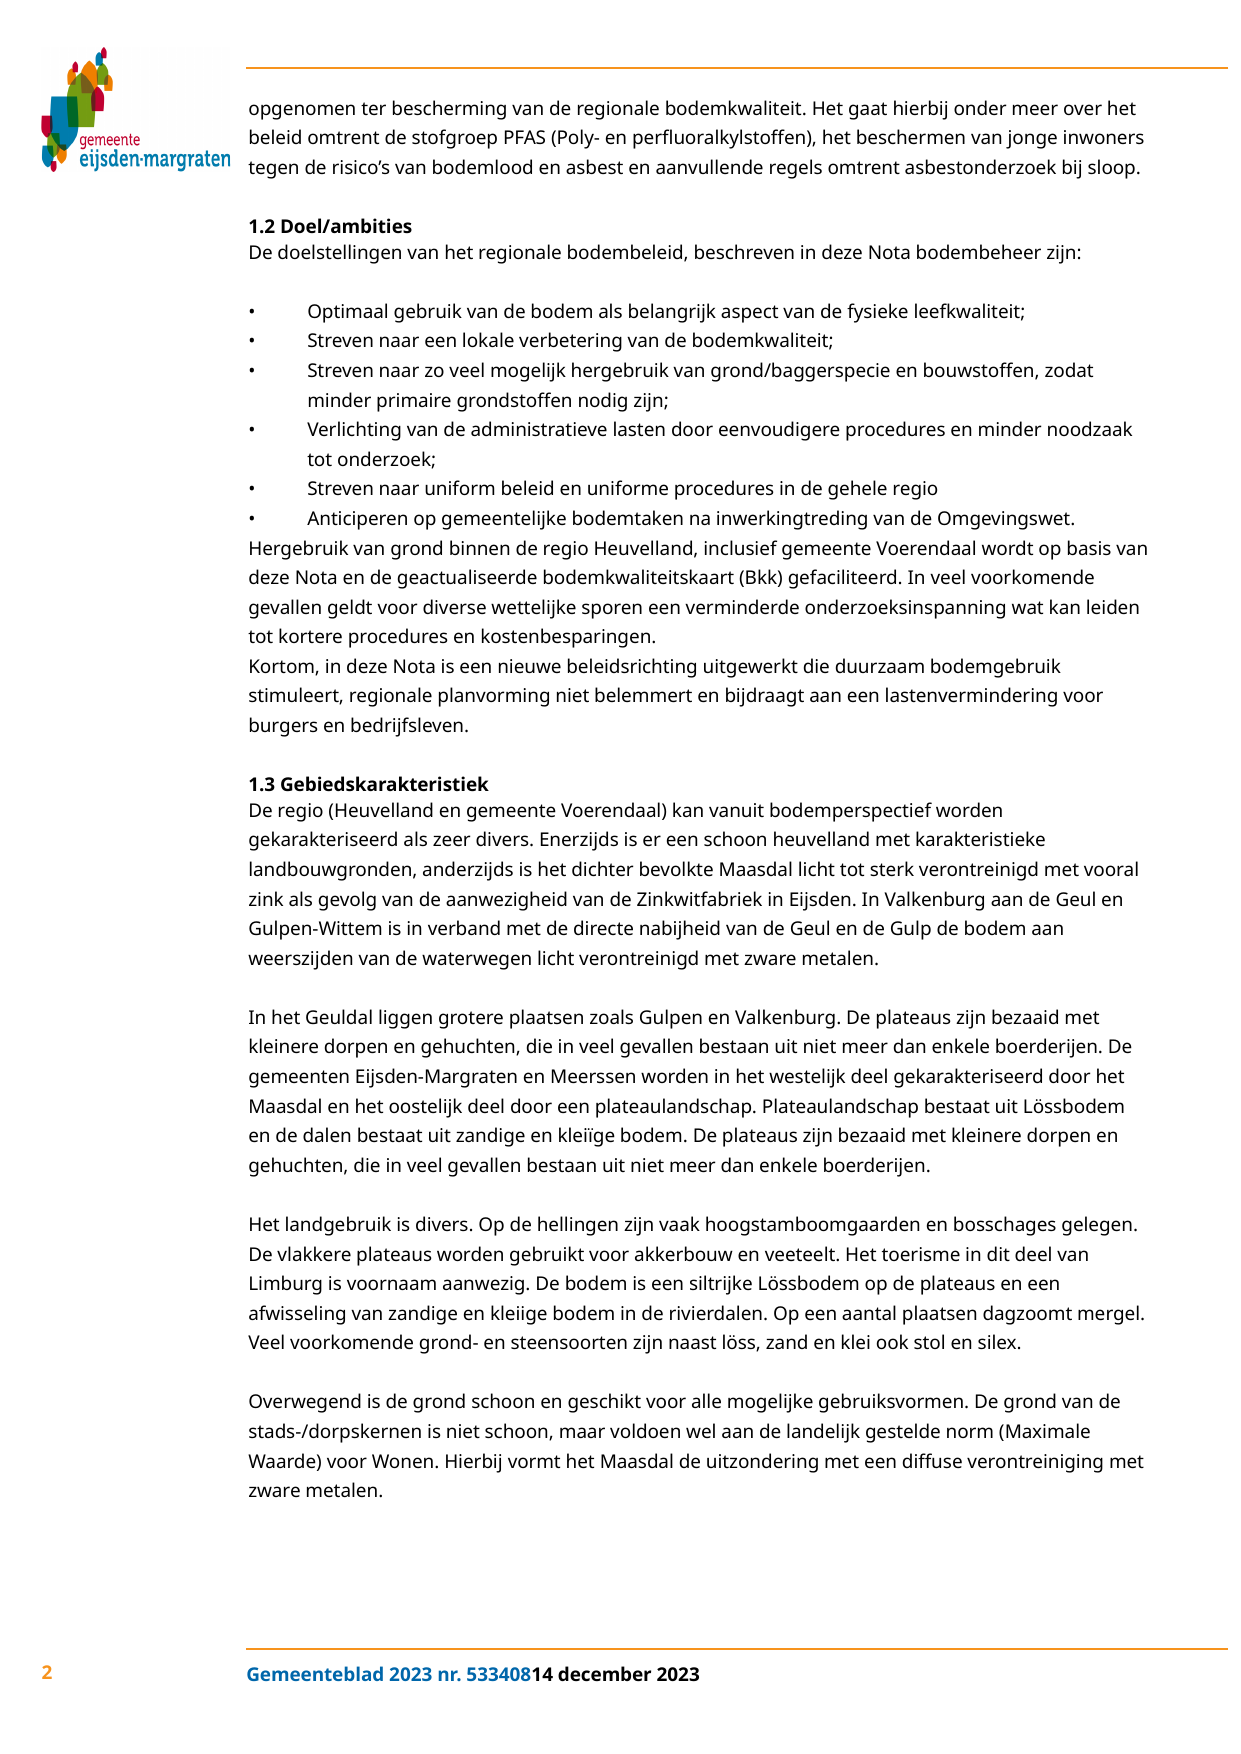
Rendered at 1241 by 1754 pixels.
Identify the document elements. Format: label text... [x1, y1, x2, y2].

text In het Geuldal liggen grotere plaatsen zoals Gulpen en Valkenburg. De plateaus zijn bezaaid met kleinere dorpen en gehuchten, die in veel gevallen bestaan uit niet meer dan enkele boerderijen. De gemeenten Eijsden-Margraten en Meerssen worden in het westelijk deel gekarakteriseerd door het Maasdal en het oostelijk deel door een plateaulandschap. Plateaulandschap bestaat uit Lössbodem en de dalen bestaat uit zandige en kleiïge bodem. De plateaus zijn bezaaid met kleinere dorpen en gehuchten, die in veel gevallen bestaan uit niet meer dan enkele boerderijen. [248, 1004, 1152, 1178]
list Optimaal gebruik van de bodem als belangrijk aspect van de fysieke leefkwaliteit; [248, 298, 1152, 324]
text Hergebruik van grond binnen de regio Heuvelland, inclusief gemeente Voerendaal wordt op basis van deze Nota en de geactualiseerde bodemkwaliteitskaart (Bkk) gefaciliteerd. In veel voorkomende gevallen geldt voor diverse wettelijke sporen een verminderde onderzoeksinspanning wat kan leiden tot kortere procedures en kostenbesparingen. [248, 535, 1152, 649]
list Streven naar zo veel mogelijk hergebruik van grond/baggerspecie en bouwstoffen, zodat minder primaire grondstoffen nodig zijn; [248, 357, 1152, 412]
picture [41, 47, 231, 172]
text De doelstellingen van het regionale bodembeleid, beschreven in deze Nota bodembeheer zijn: [248, 239, 1152, 264]
text Overwegend is de grond schoon en geschikt voor alle mogelijke gebruiksvormen. De grond van de stads-/dorpskernen is niet schoon, maar voldoen wel aan de landelijk gestelde norm (Maximale Waarde) voor Wonen. Hierbij vormt het Maasdal de uitzondering met een diffuse verontreiniging met zware metalen. [248, 1389, 1152, 1503]
text De regio (Heuvelland en gemeente Voerendaal) kan vanuit bodemperspectief worden gekarakteriseerd als zeer divers. Enerzijds is er een schoon heuvelland met karakteristieke landbouwgronden, anderzijds is het dichter bevolkte Maasdal licht tot sterk verontreinigd met vooral zink als gevolg van de aanwezigheid van de Zinkwitfabriek in Eijsden. In Valkenburg aan de Geul en Gulpen-Wittem is in verband met de directe nabijheid van de Geul en de Gulp de bodem aan weerszijden van de waterwegen licht verontreinigd met zware metalen. [248, 797, 1152, 971]
text 1.2 Doel/ambities [248, 213, 1152, 239]
list Anticiperen op gemeentelijke bodemtaken na inwerkingtreding van de Omgevingswet. [248, 505, 1152, 531]
text 1.3 Gebiedskarakteristiek [248, 771, 1152, 797]
text opgenomen ter bescherming van de regionale bodemkwaliteit. Het gaat hierbij onder meer over het beleid omtrent de stofgroep PFAS (Poly- en perfluoralkylstoffen), het beschermen van jonge inwoners tegen de risico’s van bodemlood en asbest en aanvullende regels omtrent asbestonderzoek bij sloop. [248, 95, 1152, 180]
list Streven naar uniform beleid en uniforme procedures in de gehele regio [248, 476, 1152, 501]
text Kortom, in deze Nota is een nieuwe beleidsrichting uitgewerkt die duurzaam bodemgebruik stimuleert, regionale planvorming niet belemmert en bijdraagt aan een lastenvermindering voor burgers en bedrijfsleven. [248, 653, 1152, 738]
text Het landgebruik is divers. Op de hellingen zijn vaak hoogstamboomgaarden en bosschages gelegen. De vlakkere plateaus worden gebruikt voor akkerbouw en veeteelt. Het toerisme in dit deel van Limburg is voornaam aanwezig. De bodem is een siltrijke Lössbodem op de plateaus en een afwisseling van zandige en kleiige bodem in de rivierdalen. Op een aantal plaatsen dagzoomt mergel. Veel voorkomende grond- en steensoorten zijn naast löss, zand en klei ook stol en silex. [248, 1211, 1152, 1355]
list Verlichting van de administratieve lasten door eenvoudigere procedures en minder noodzaak tot onderzoek; [248, 416, 1152, 472]
list Streven naar een lokale verbetering van de bodemkwaliteit; [248, 328, 1152, 353]
